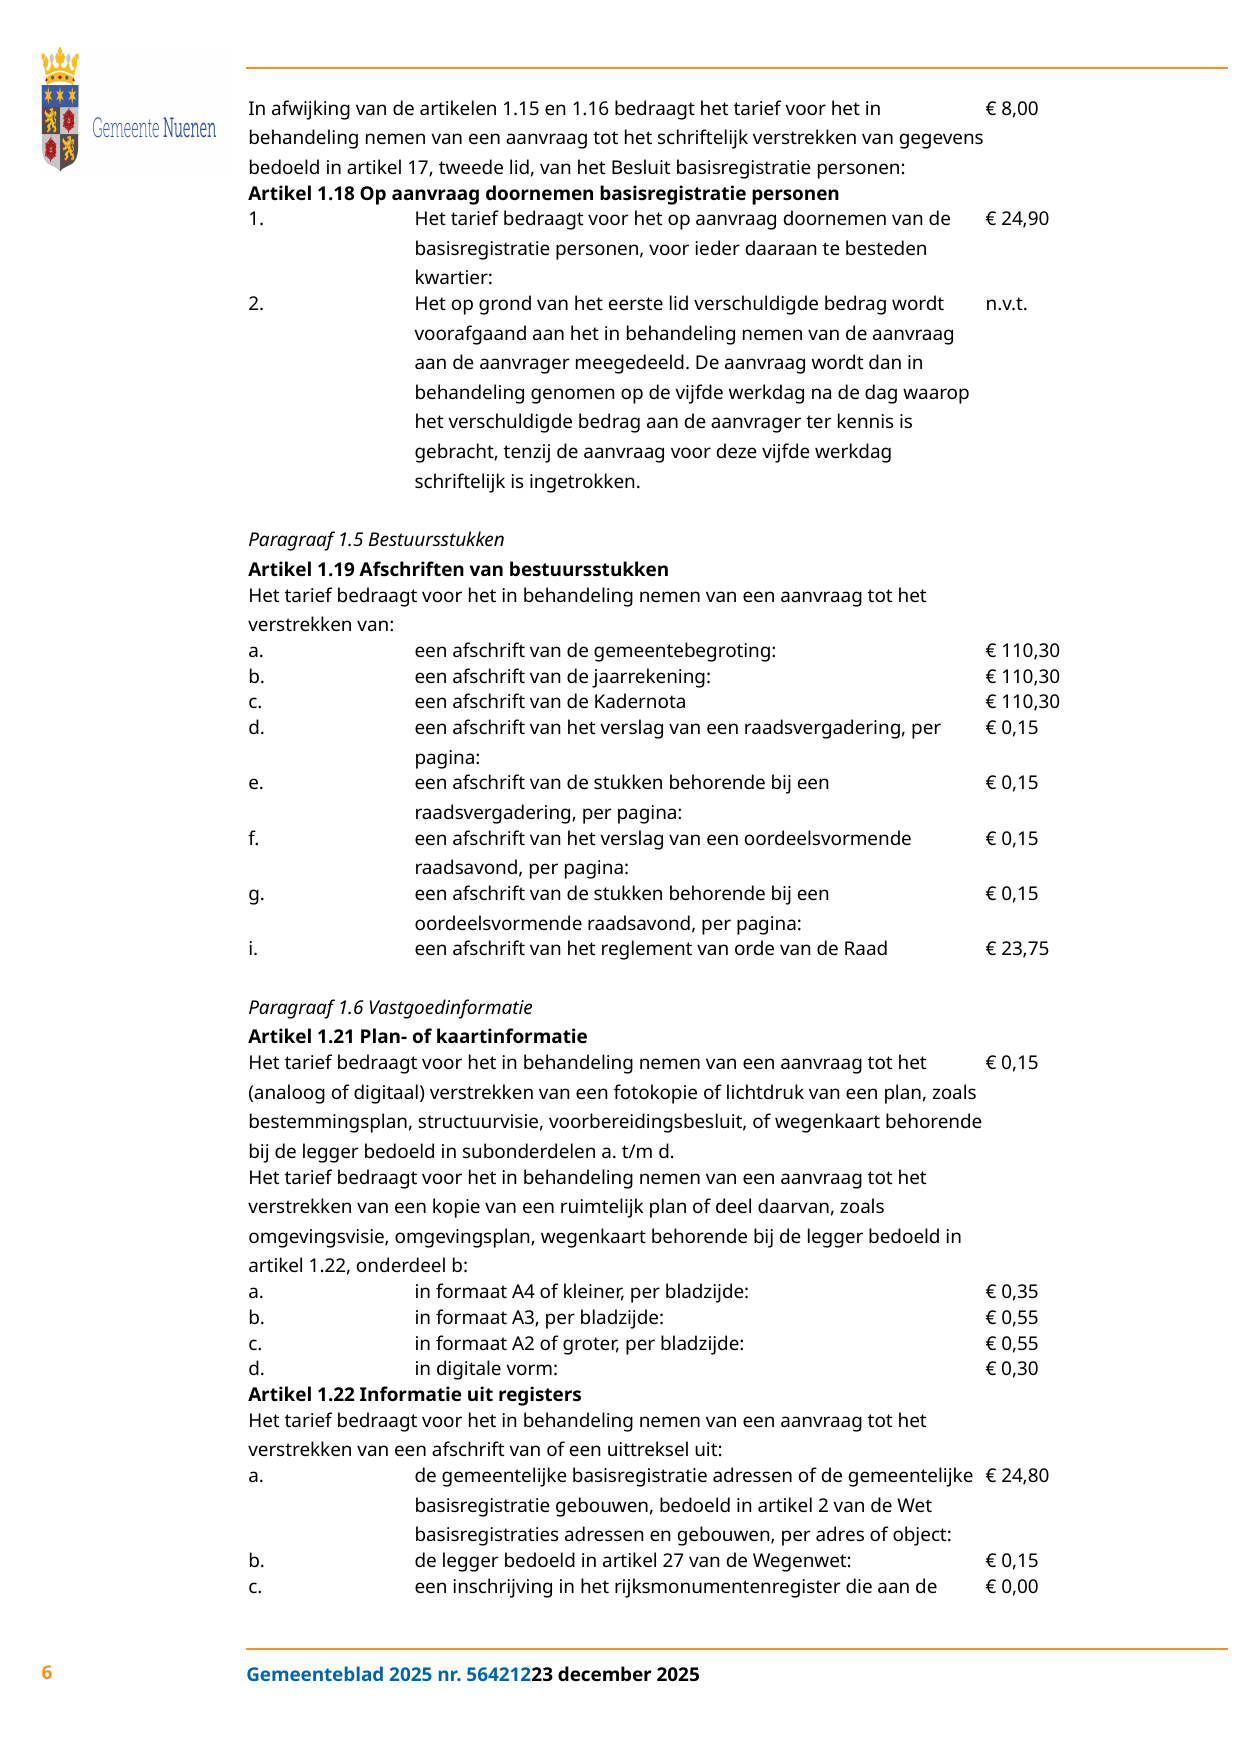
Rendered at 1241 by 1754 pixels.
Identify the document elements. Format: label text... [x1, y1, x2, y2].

table_header Artikel 1.19 Afschriften van bestuursstukken [248, 556, 985, 582]
table_cell [985, 1164, 1152, 1278]
table_cell de gemeentelijke basisregistratie adressen of de gemeentelijke basisregistratie gebouwen, bedoeld in artikel 2 van de Wet basisregistraties adressen en gebouwen, per adres of object: [414, 1463, 985, 1547]
table_cell € 24,80 [985, 1463, 1152, 1547]
table_cell d. [248, 1356, 414, 1381]
table_cell i. [248, 936, 414, 961]
table_cell € 23,75 [985, 936, 1152, 961]
picture [41, 47, 231, 172]
table_cell € 0,15 [985, 880, 1152, 936]
table_cell Het tarief bedraagt voor het in behandeling nemen van een aanvraag tot het verstrekken van een afschrift van of een uittreksel uit: [248, 1407, 985, 1462]
table_cell [985, 1407, 1152, 1462]
table_cell € 0,15 [985, 714, 1152, 769]
table_cell e. [248, 770, 414, 825]
table_cell b. [248, 1547, 414, 1573]
table_cell 1. [248, 205, 414, 290]
table_header Artikel 1.21 Plan- of kaartinformatie [248, 1024, 985, 1049]
table_cell € 0,15 [985, 825, 1152, 880]
table_cell een afschrift van de Kadernota [414, 689, 985, 714]
table_cell Het op grond van het eerste lid verschuldigde bedrag wordt voorafgaand aan het in behandeling nemen van de aanvraag aan de aanvrager meegedeeld. De aanvraag wordt dan in behandeling genomen op de vijfde werkdag na de dag waarop het verschuldigde bedrag aan de aanvrager ter kennis is gebracht, tenzij de aanvraag voor deze vijfde werkdag schriftelijk is ingetrokken. [414, 290, 985, 493]
table_cell een afschrift van het reglement van orde van de Raad [414, 936, 985, 961]
table_cell € 0,30 [985, 1356, 1152, 1381]
table_cell in formaat A4 of kleiner, per bladzijde: [414, 1279, 985, 1304]
table_cell in formaat A3, per bladzijde: [414, 1304, 985, 1330]
table_cell € 0,00 [985, 1573, 1152, 1599]
table_header [985, 556, 1152, 582]
table_cell f. [248, 825, 414, 880]
table_cell een afschrift van de stukken behorende bij een raadsvergadering, per pagina: [414, 770, 985, 825]
table_cell € 24,90 [985, 205, 1152, 290]
table_cell € 110,30 [985, 663, 1152, 688]
table_cell een afschrift van het verslag van een oordeelsvormende raadsavond, per pagina: [414, 825, 985, 880]
table_cell € 0,35 [985, 1279, 1152, 1304]
table_cell b. [248, 1304, 414, 1330]
table_cell Artikel 1.22 Informatie uit registers [248, 1381, 985, 1407]
table_cell een afschrift van de stukken behorende bij een oordeelsvormende raadsavond, per pagina: [414, 880, 985, 936]
table_cell € 110,30 [985, 637, 1152, 663]
table_cell g. [248, 880, 414, 936]
table_cell de legger bedoeld in artikel 27 van de Wegenwet: [414, 1547, 985, 1573]
table_cell [985, 180, 1152, 205]
table_cell Artikel 1.18 Op aanvraag doornemen basisregistratie personen [248, 180, 985, 205]
table_cell een inschrijving in het rijksmonumentenregister die aan de [414, 1573, 985, 1599]
table_cell c. [248, 1330, 414, 1356]
table_cell Het tarief bedraagt voor het in behandeling nemen van een aanvraag tot het verstrekken van een kopie van een ruimtelijk plan of deel daarvan, zoals omgevingsvisie, omgevingsplan, wegenkaart behorende bij de legger bedoeld in artikel 1.22, onderdeel b: [248, 1164, 985, 1278]
table_cell € 0,55 [985, 1330, 1152, 1356]
table_cell een afschrift van de gemeentebegroting: [414, 637, 985, 663]
table_cell c. [248, 689, 414, 714]
table_cell n.v.t. [985, 290, 1152, 493]
table_cell € 0,15 [985, 1050, 1152, 1164]
table_cell In afwijking van de artikelen 1.15 en 1.16 bedraagt het tarief voor het in behandeling nemen van een aanvraag tot het schriftelijk verstrekken van gegevens bedoeld in artikel 17, tweede lid, van het Besluit basisregistratie personen: [248, 95, 985, 180]
table_cell Het tarief bedraagt voor het in behandeling nemen van een aanvraag tot het (analoog of digitaal) verstrekken van een fotokopie of lichtdruk van een plan, zoals bestemmingsplan, structuurvisie, voorbereidingsbesluit, of wegenkaart behorende bij de legger bedoeld in subonderdelen a. t/m d. [248, 1050, 985, 1164]
table_cell een afschrift van het verslag van een raadsvergadering, per pagina: [414, 714, 985, 769]
table_cell a. [248, 637, 414, 663]
table_cell Het tarief bedraagt voor het op aanvraag doornemen van de basisregistratie personen, voor ieder daaraan te besteden kwartier: [414, 205, 985, 290]
table_cell in formaat A2 of groter, per bladzijde: [414, 1330, 985, 1356]
table_cell in digitale vorm: [414, 1356, 985, 1381]
table_cell € 8,00 [985, 95, 1152, 180]
table_cell € 0,55 [985, 1304, 1152, 1330]
table_cell c. [248, 1573, 414, 1599]
table_cell [985, 1381, 1152, 1407]
table_cell d. [248, 714, 414, 769]
text Paragraaf 1.6 Vastgoedinformatie [248, 994, 1152, 1020]
table_cell [985, 582, 1152, 637]
table_cell 2. [248, 290, 414, 493]
table_cell € 0,15 [985, 1547, 1152, 1573]
table_cell een afschrift van de jaarrekening: [414, 663, 985, 688]
text Paragraaf 1.5 Bestuursstukken [248, 526, 1152, 552]
table_cell b. [248, 663, 414, 688]
table_cell Het tarief bedraagt voor het in behandeling nemen van een aanvraag tot het verstrekken van: [248, 582, 985, 637]
table_cell € 110,30 [985, 689, 1152, 714]
table_header [985, 1024, 1152, 1049]
table_cell € 0,15 [985, 770, 1152, 825]
table_cell a. [248, 1463, 414, 1547]
table_cell a. [248, 1279, 414, 1304]
